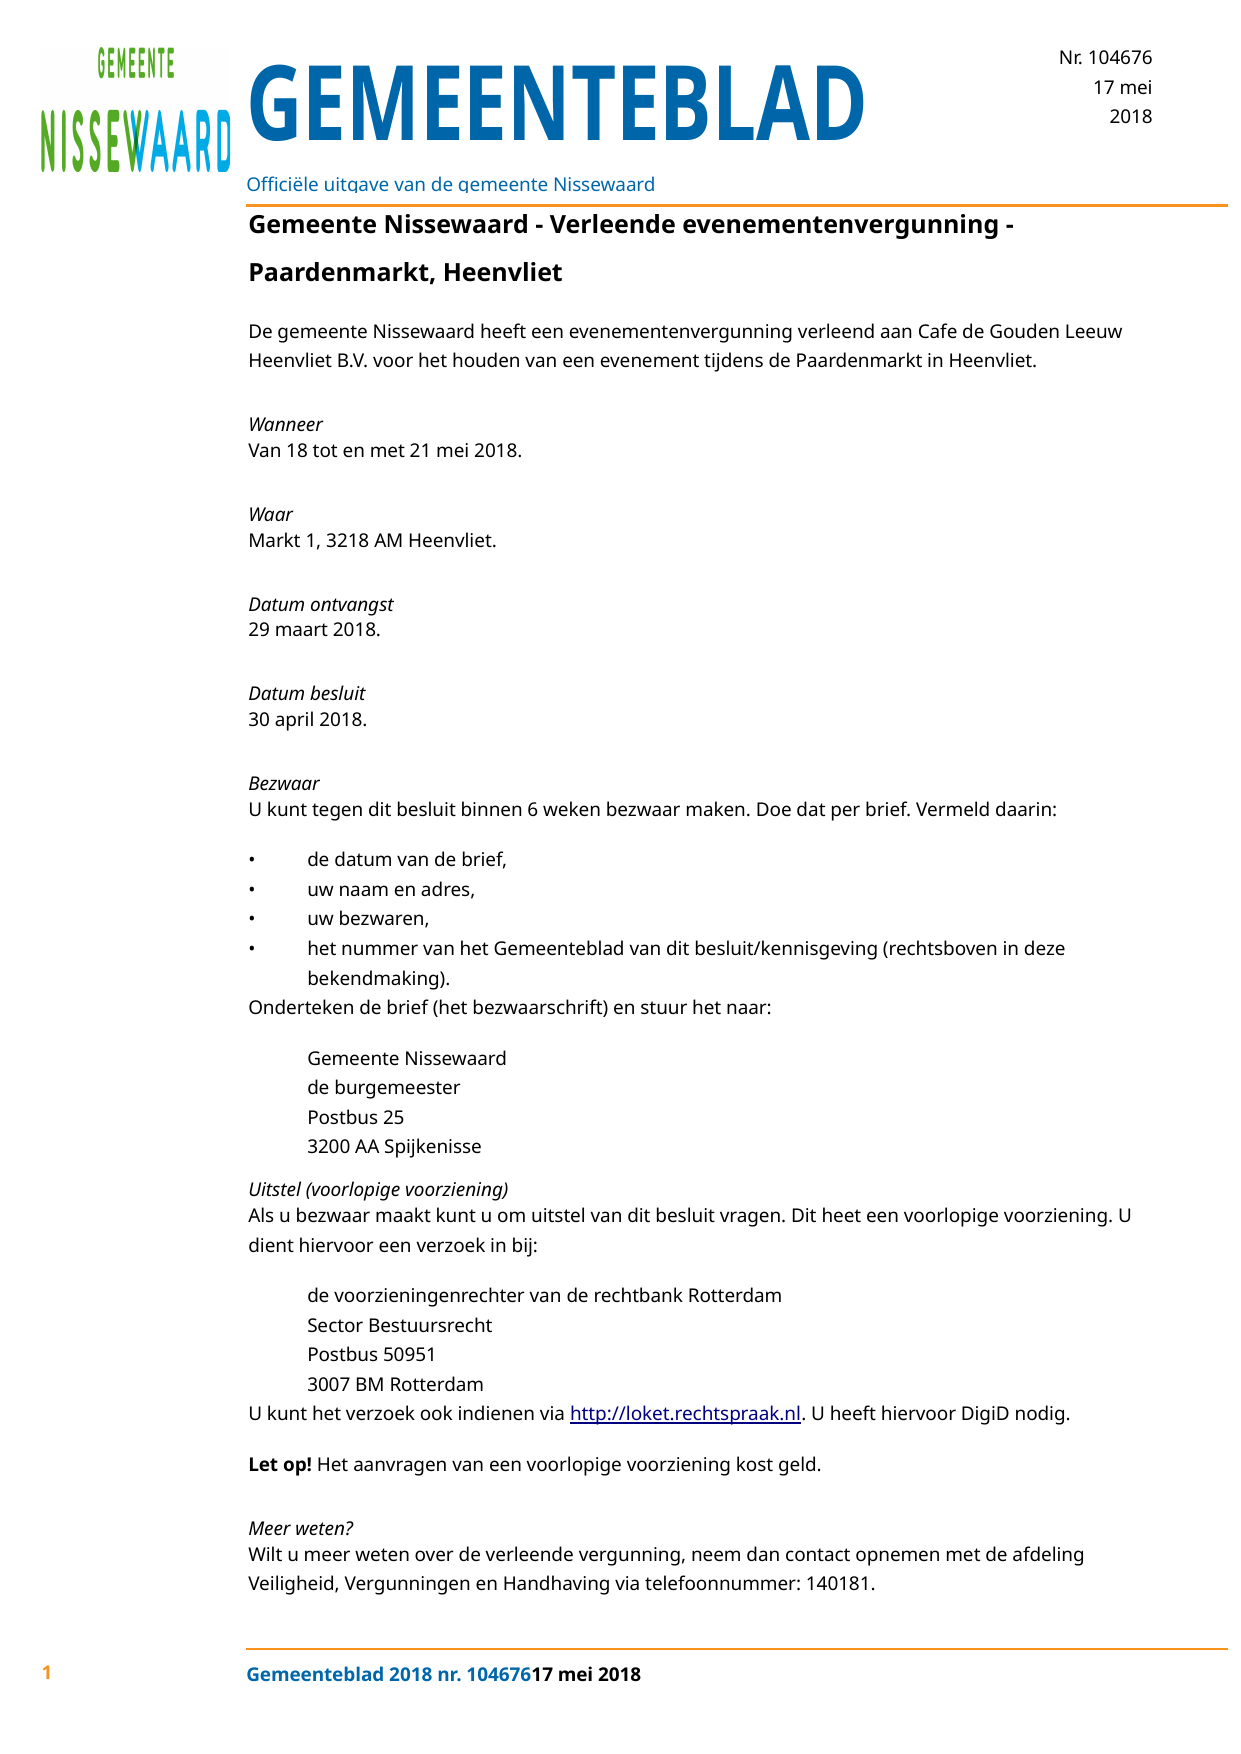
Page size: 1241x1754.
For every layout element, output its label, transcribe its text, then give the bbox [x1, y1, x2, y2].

list de datum van de brief, [248, 846, 1152, 872]
picture [201, 122, 206, 138]
text Bezwaar [248, 770, 1152, 796]
text Waar [248, 501, 1152, 527]
text Datum besluit [248, 681, 1152, 706]
text Uitstel (voorlopige voorziening) [248, 1177, 1152, 1202]
text U kunt tegen dit besluit binnen 6 weken bezwaar maken. Doe dat per brief. Vermeld daarin: [248, 796, 1152, 822]
list Postbus 50951 [248, 1341, 1152, 1367]
text De gemeente Nissewaard heeft een evenementenvergunning verleend aan Cafe de Gouden Leeuw Heenvliet B.V. voor het houden van een evenement tijdens de Paardenmarkt in Heenvliet. [248, 318, 1152, 373]
list 3007 BM Rotterdam [248, 1371, 1152, 1397]
text 30 april 2018. [248, 706, 1152, 732]
text 29 maart 2018. [248, 617, 1152, 642]
text Wanneer [248, 411, 1152, 437]
picture [41, 47, 231, 172]
list de voorzieningenrechter van de rechtbank Rotterdam [248, 1282, 1152, 1308]
text Markt 1, 3218 AM Heenvliet. [248, 527, 1152, 553]
picture [200, 151, 206, 172]
text Wilt u meer weten over de verleende vergunning, neem dan contact opnemen met de afdeling Veiligheid, Vergunningen en Handhaving via telefoonnummer: 140181. [248, 1541, 1152, 1596]
list 3200 AA Spijkenisse [248, 1133, 1152, 1159]
picture [154, 157, 165, 172]
list Postbus 25 [248, 1104, 1152, 1129]
list de burgemeester [248, 1074, 1152, 1100]
text Datum ontvangst [248, 591, 1152, 617]
text Als u bezwaar maakt kunt u om uitstel van dit besluit vragen. Dit heet een voorlopige voorziening. U dient hiervoor een verzoek in bij: [248, 1202, 1152, 1258]
text Let op! Het aanvragen van een voorlopige voorziening kost geld. [248, 1451, 1152, 1477]
list uw bezwaren, [248, 906, 1152, 931]
picture [222, 122, 227, 160]
text Van 18 tot en met 21 mei 2018. [248, 437, 1152, 463]
list het nummer van het Gemeenteblad van dit besluit/kennisgeving (rechtsboven in deze bekendmaking). [248, 935, 1152, 990]
picture [176, 157, 187, 172]
text Meer weten? [248, 1515, 1152, 1541]
list Sector Bestuursrecht [248, 1312, 1152, 1338]
list uw naam en adres, [248, 876, 1152, 902]
text Gemeente Nissewaard - Verleende evenementenvergunning - Paardenmarkt, Heenvliet [248, 207, 1152, 288]
text Onderteken de brief (het bezwaarschrift) en stuur het naar: [248, 994, 1152, 1020]
list Gemeente Nissewaard [248, 1045, 1152, 1070]
text U kunt het verzoek ook indienen via http://loket.rechtspraak.nl. U heeft hiervoor DigiD nodig. [248, 1401, 1152, 1426]
